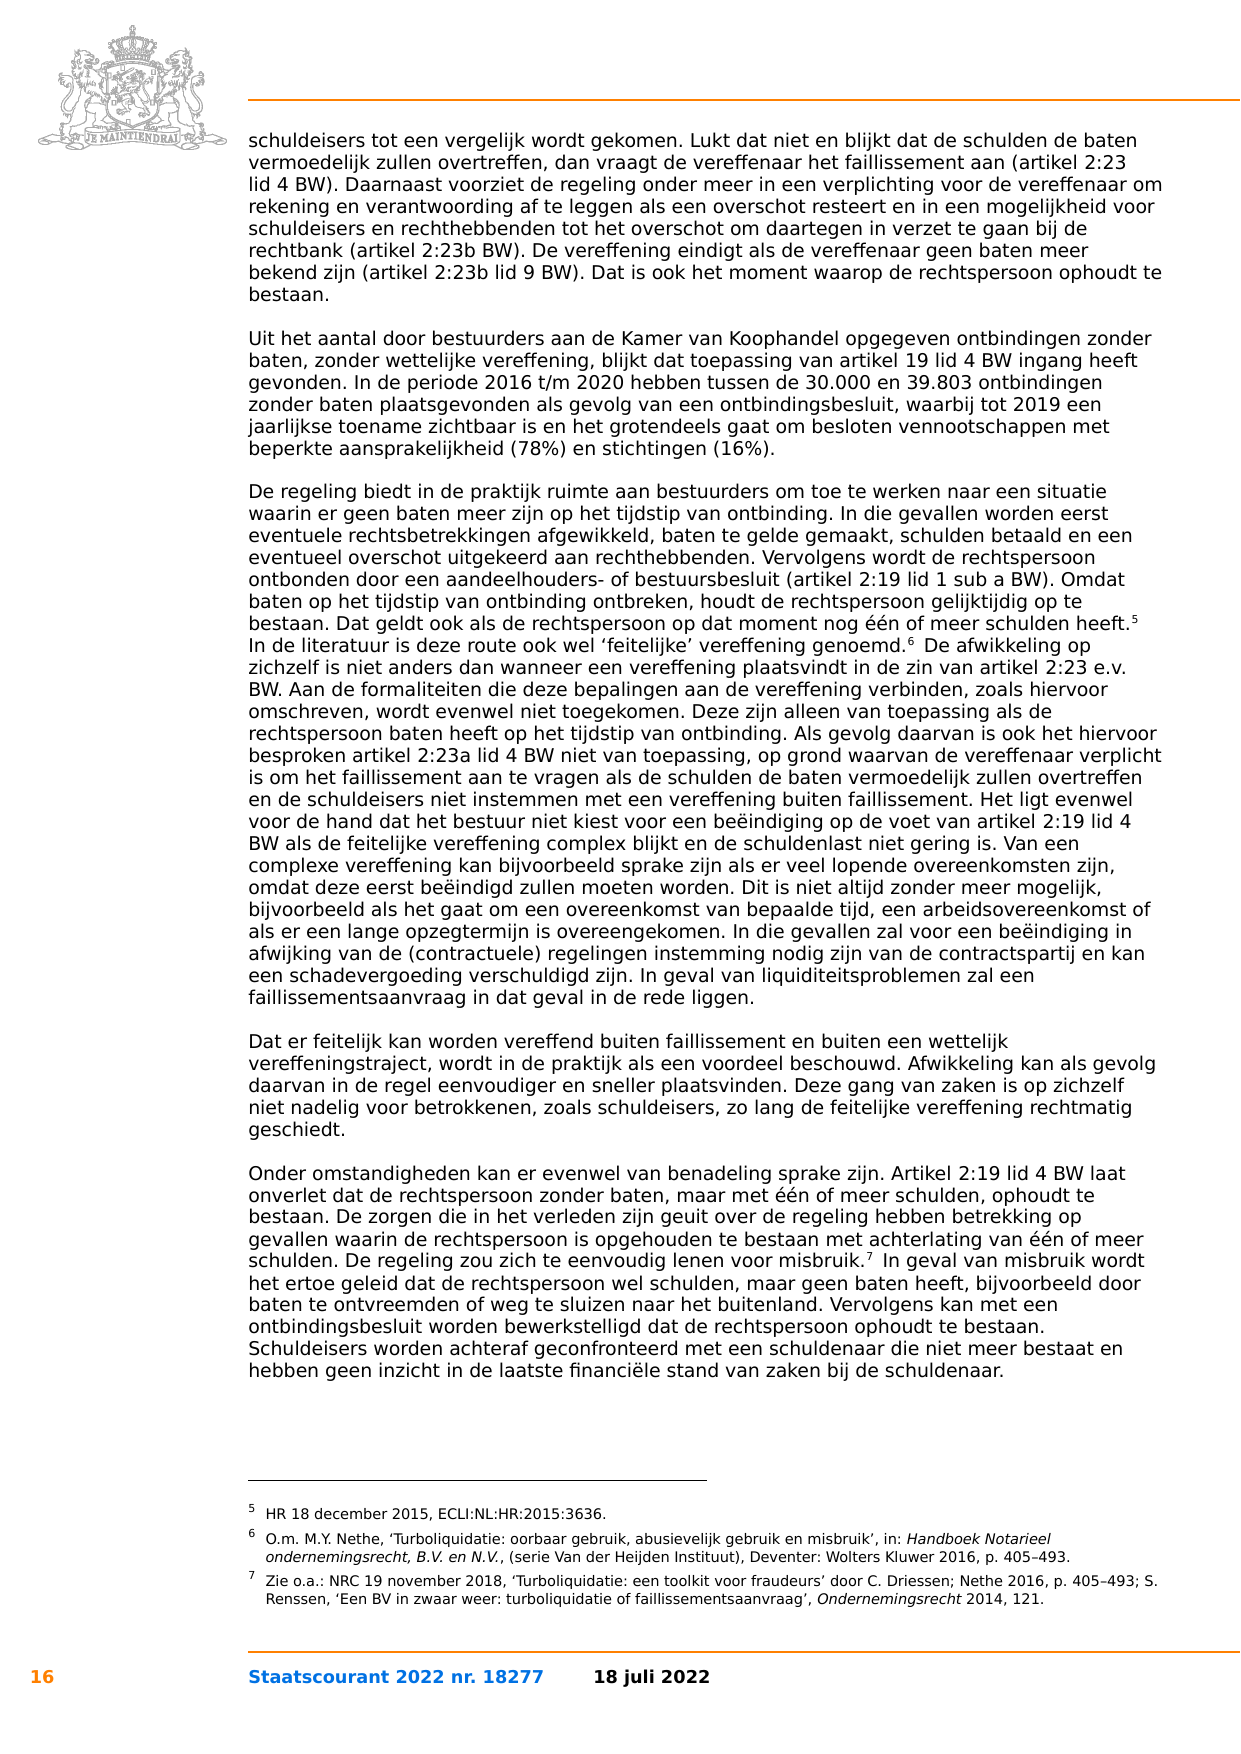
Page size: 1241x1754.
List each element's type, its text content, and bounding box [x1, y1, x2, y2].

text HR 18 december 2015, ECLI:NL:HR:2015:3636. [248, 1502, 1163, 1524]
text Uit het aantal door bestuurders aan de Kamer van Koophandel opgegeven ontbindingen zonder baten, zonder wettelijke vereffening, blijkt dat toepassing van artikel 19 lid 4 BW ingang heeft gevonden. In de periode 2016 t/m 2020 hebben tussen de 30.000 en 39.803 ontbindingen zonder baten plaatsgevonden als gevolg van een ontbindingsbesluit, waarbij tot 2019 een jaarlijkse toename zichtbaar is en het grotendeels gaat om besloten vennootschappen met beperkte aansprakelijkheid (78%) en stichtingen (16%). [248, 328, 1163, 459]
text Dat er feitelijk kan worden vereffend buiten faillissement en buiten een wettelijk vereffeningstraject, wordt in de praktijk als een voordeel beschouwd. Afwikkeling kan als gevolg daarvan in de regel eenvoudiger en sneller plaatsvinden. Deze gang van zaken is op zichzelf niet nadelig voor betrokkenen, zoals schuldeisers, zo lang de feitelijke vereffening rechtmatig geschiedt. [248, 1031, 1163, 1141]
picture [38, 25, 227, 150]
text schuldeisers tot een vergelijk wordt gekomen. Lukt dat niet en blijkt dat de schulden de baten vermoedelijk zullen overtreffen, dan vraagt de vereffenaar het faillissement aan (artikel 2:23 lid 4 BW). Daarnaast voorziet de regeling onder meer in een verplichting voor de vereffenaar om rekening en verantwoording af te leggen als een overschot resteert en in een mogelijkheid voor schuldeisers en rechthebbenden tot het overschot om daartegen in verzet te gaan bij de rechtbank (artikel 2:23b BW). De vereffening eindigt als de vereffenaar geen baten meer bekend zijn (artikel 2:23b lid 9 BW). Dat is ook het moment waarop de rechtspersoon ophoudt te bestaan. [248, 130, 1163, 306]
text O.m. M.Y. Nethe, ‘Turboliquidatie: oorbaar gebruik, abusievelijk gebruik en misbruik’, in: Handboek Notarieel ondernemingsrecht, B.V. en N.V., (serie Van der Heijden Instituut), Deventer: Wolters Kluwer 2016, p. 405–493. [248, 1527, 1163, 1566]
text Zie o.a.: NRC 19 november 2018, ‘Turboliquidatie: een toolkit voor fraudeurs’ door C. Driessen; Nethe 2016, p. 405–493; S. Renssen, ‘Een BV in zwaar weer: turboliquidatie of faillissementsaanvraag’, Ondernemingsrecht 2014, 121. [248, 1569, 1163, 1608]
text De regeling biedt in de praktijk ruimte aan bestuurders om toe te werken naar een situatie waarin er geen baten meer zijn op het tijdstip van ontbinding. In die gevallen worden eerst eventuele rechtsbetrekkingen afgewikkeld, baten te gelde gemaakt, schulden betaald en een eventueel overschot uitgekeerd aan rechthebbenden. Vervolgens wordt de rechtspersoon ontbonden door een aandeelhouders- of bestuursbesluit (artikel 2:19 lid 1 sub a BW). Omdat baten op het tijdstip van ontbinding ontbreken, houdt de rechtspersoon gelijktijdig op te bestaan. Dat geldt ook als de rechtspersoon op dat moment nog één of meer schulden heeft. In de literatuur is deze route ook wel ‘feitelijke’ vereffening genoemd. De afwikkeling op zichzelf is niet anders dan wanneer een vereffening plaatsvindt in de zin van artikel 2:23 e.v. BW. Aan de formaliteiten die deze bepalingen aan de vereffening verbinden, zoals hiervoor omschreven, wordt evenwel niet toegekomen. Deze zijn alleen van toepassing als de rechtspersoon baten heeft op het tijdstip van ontbinding. Als gevolg daarvan is ook het hiervoor besproken artikel 2:23a lid 4 BW niet van toepassing, op grond waarvan de vereffenaar verplicht is om het faillissement aan te vragen als de schulden de baten vermoedelijk zullen overtreffen en de schuldeisers niet instemmen met een vereffening buiten faillissement. Het ligt evenwel voor de hand dat het bestuur niet kiest voor een beëindiging op de voet van artikel 2:19 lid 4 BW als de feitelijke vereffening complex blijkt en de schuldenlast niet gering is. Van een complexe vereffening kan bijvoorbeeld sprake zijn als er veel lopende overeenkomsten zijn, omdat deze eerst beëindigd zullen moeten worden. Dit is niet altijd zonder meer mogelijk, bijvoorbeeld als het gaat om een overeenkomst van bepaalde tijd, een arbeidsovereenkomst of als er een lange opzegtermijn is overeengekomen. In die gevallen zal voor een beëindiging in afwijking van de (contractuele) regelingen instemming nodig zijn van de contractspartij en kan een schadevergoeding verschuldigd zijn. In geval van liquiditeitsproblemen zal een faillissementsaanvraag in dat geval in de rede liggen. [248, 481, 1163, 1009]
text Onder omstandigheden kan er evenwel van benadeling sprake zijn. Artikel 2:19 lid 4 BW laat onverlet dat de rechtspersoon zonder baten, maar met één of meer schulden, ophoudt te bestaan. De zorgen die in het verleden zijn geuit over de regeling hebben betrekking op gevallen waarin de rechtspersoon is opgehouden te bestaan met achterlating van één of meer schulden. De regeling zou zich te eenvoudig lenen voor misbruik. In geval van misbruik wordt het ertoe geleid dat de rechtspersoon wel schulden, maar geen baten heeft, bijvoorbeeld door baten te ontvreemden of weg te sluizen naar het buitenland. Vervolgens kan met een ontbindingsbesluit worden bewerkstelligd dat de rechtspersoon ophoudt te bestaan. Schuldeisers worden achteraf geconfronteerd met een schuldenaar die niet meer bestaat en hebben geen inzicht in de laatste financiële stand van zaken bij de schuldenaar. [248, 1162, 1163, 1382]
